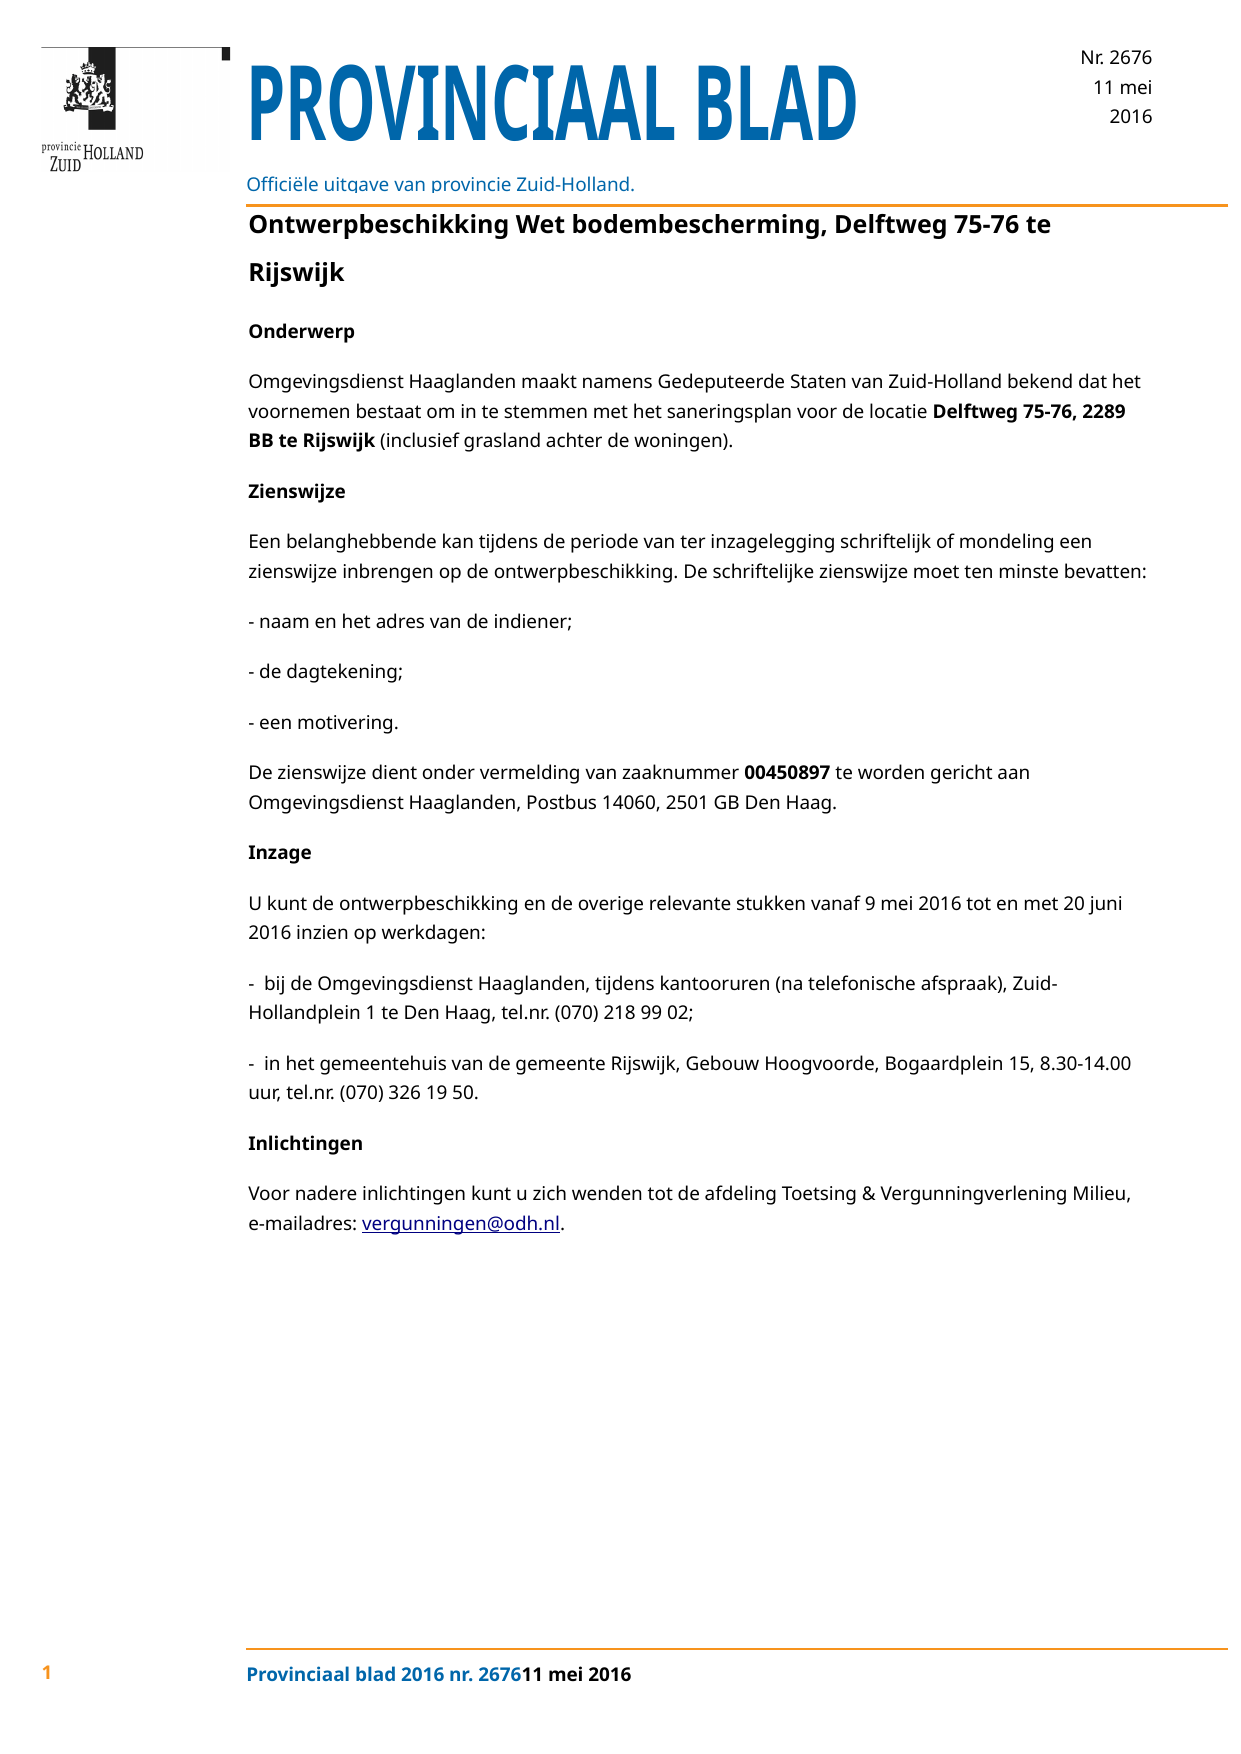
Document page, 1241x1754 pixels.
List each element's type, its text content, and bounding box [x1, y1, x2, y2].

text Omgevingsdienst Haaglanden maakt namens Gedeputeerde Staten van Zuid-Holland bekend dat het voornemen bestaat om in te stemmen met het saneringsplan voor de locatie Delftweg 75-76, 2289 BB te Rijswijk (inclusief grasland achter de woningen). [248, 368, 1152, 453]
picture [41, 47, 231, 172]
text - naam en het adres van de indiener; [248, 608, 1152, 634]
text De zienswijze dient onder vermelding van zaaknummer 00450897 te worden gericht aan Omgevingsdienst Haaglanden, Postbus 14060, 2501 GB Den Haag. [248, 759, 1152, 815]
text - de dagtekening; [248, 659, 1152, 684]
text Inzage [248, 839, 1152, 865]
text Onderwerp [248, 318, 1152, 344]
text Ontwerpbeschikking Wet bodembescherming, Delftweg 75-76 te Rijswijk [248, 207, 1152, 288]
text - bij de Omgevingsdienst Haaglanden, tijdens kantooruren (na telefonische afspraak), Zuid-Hollandplein 1 te Den Haag, tel.nr. (070) 218 99 02; [248, 970, 1152, 1025]
text U kunt de ontwerpbeschikking en de overige relevante stukken vanaf 9 mei 2016 tot en met 20 juni 2016 inzien op werkdagen: [248, 890, 1152, 945]
text Inlichtingen [248, 1130, 1152, 1156]
text - in het gemeentehuis van de gemeente Rijswijk, Gebouw Hoogvoorde, Bogaardplein 15, 8.30-14.00 uur, tel.nr. (070) 326 19 50. [248, 1050, 1152, 1105]
text Voor nadere inlichtingen kunt u zich wenden tot de afdeling Toetsing & Vergunningverlening Milieu, e-mailadres: vergunningen@odh.nl. [248, 1180, 1152, 1236]
text Een belanghebbende kan tijdens de periode van ter inzagelegging schriftelijk of mondeling een zienswijze inbrengen op de ontwerpbeschikking. De schriftelijke zienswijze moet ten minste bevatten: [248, 528, 1152, 584]
text Zienswijze [248, 478, 1152, 504]
text - een motivering. [248, 709, 1152, 735]
